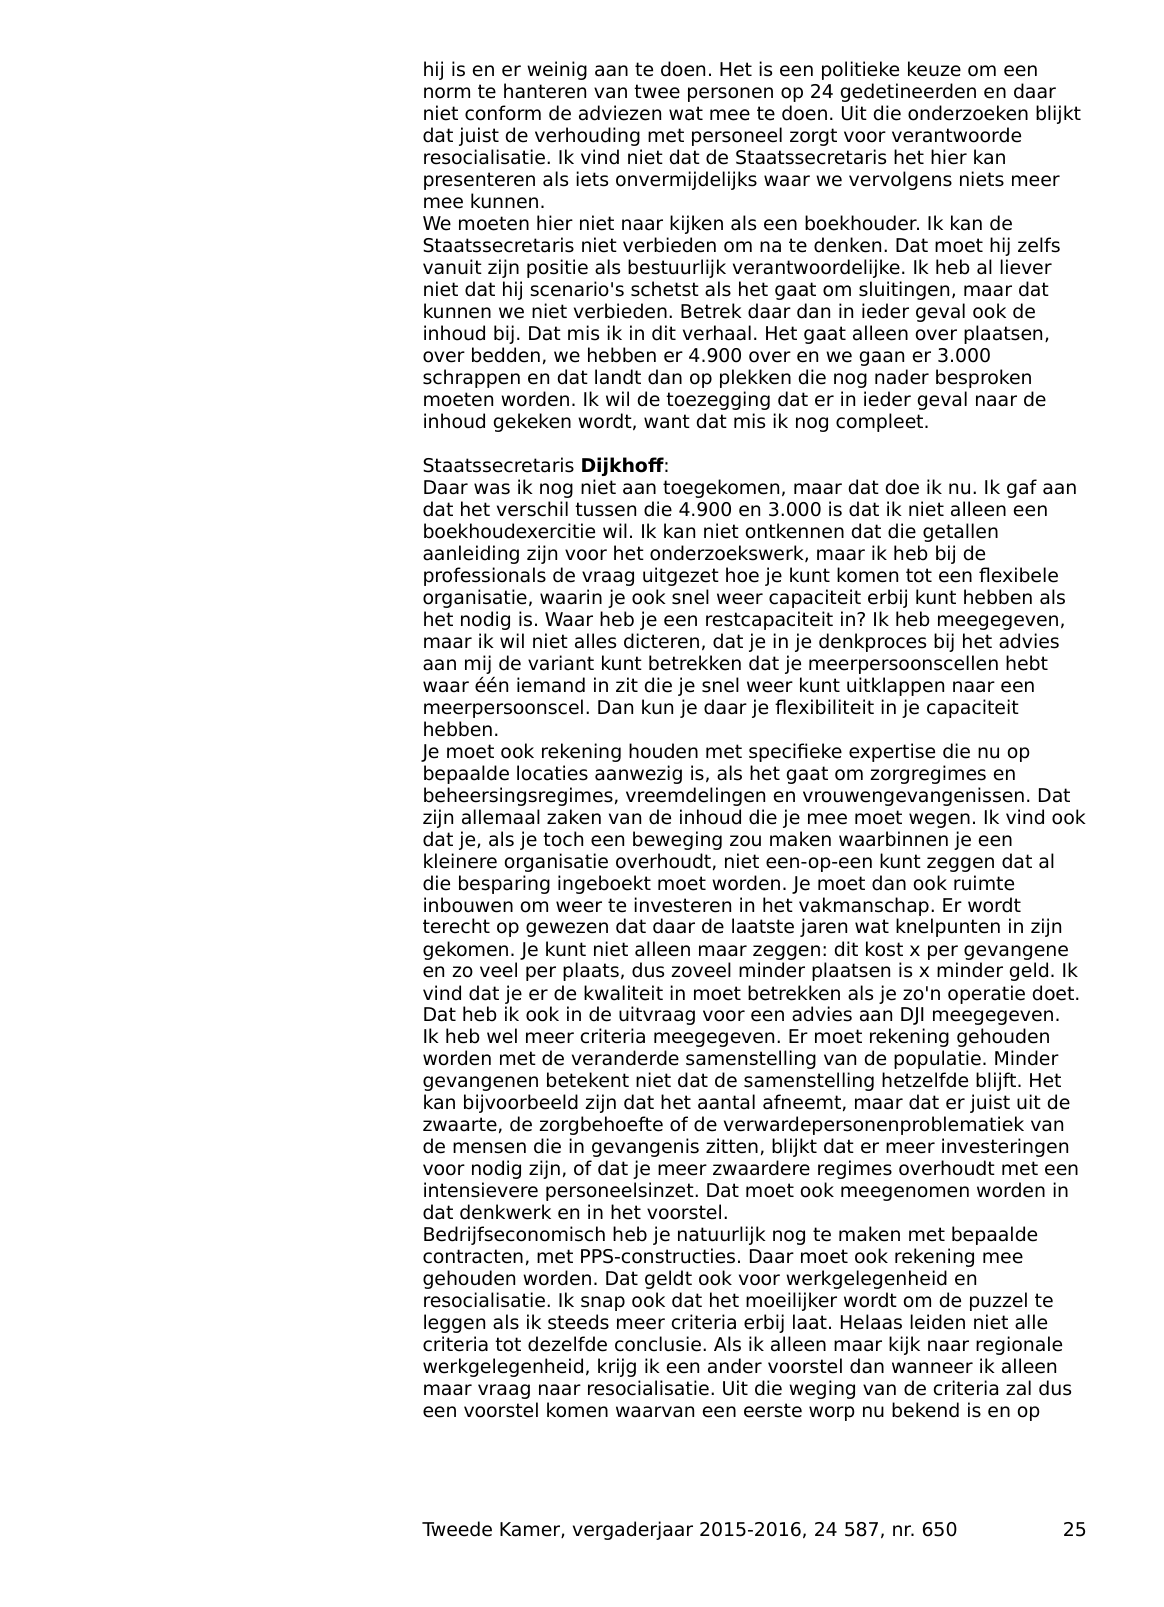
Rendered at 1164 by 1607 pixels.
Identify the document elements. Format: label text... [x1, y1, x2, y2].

text We moeten hier niet naar kijken als een boekhouder. Ik kan de Staatssecretaris niet verbieden om na te denken. Dat moet hij zelfs vanuit zijn positie als bestuurlijk verantwoordelijke. Ik heb al liever niet dat hij scenario's schetst als het gaat om sluitingen, maar dat kunnen we niet verbieden. Betrek daar dan in ieder geval ook de inhoud bij. Dat mis ik in dit verhaal. Het gaat alleen over plaatsen, over bedden, we hebben er 4.900 over en we gaan er 3.000 schrappen en dat landt dan op plekken die nog nader besproken moeten worden. Ik wil de toezegging dat er in ieder geval naar de inhoud gekeken wordt, want dat mis ik nog compleet. [422, 213, 1087, 433]
text Je moet ook rekening houden met specifieke expertise die nu op bepaalde locaties aanwezig is, als het gaat om zorgregimes en beheersingsregimes, vreemdelingen en vrouwengevangenissen. Dat zijn allemaal zaken van de inhoud die je mee moet wegen. Ik vind ook dat je, als je toch een beweging zou maken waarbinnen je een kleinere organisatie overhoudt, niet een-op-een kunt zeggen dat al die besparing ingeboekt moet worden. Je moet dan ook ruimte inbouwen om weer te investeren in het vakmanschap. Er wordt terecht op gewezen dat daar de laatste jaren wat knelpunten in zijn gekomen. Je kunt niet alleen maar zeggen: dit kost x per gevangene en zo veel per plaats, dus zoveel minder plaatsen is x minder geld. Ik vind dat je er de kwaliteit in moet betrekken als je zo'n operatie doet. Dat heb ik ook in de uitvraag voor een advies aan DJI meegegeven. [422, 741, 1087, 1026]
text hij is en er weinig aan te doen. Het is een politieke keuze om een norm te hanteren van twee personen op 24 gedetineerden en daar niet conform de adviezen wat mee te doen. Uit die onderzoeken blijkt dat juist de verhouding met personeel zorgt voor verantwoorde resocialisatie. Ik vind niet dat de Staatssecretaris het hier kan presenteren als iets onvermijdelijks waar we vervolgens niets meer mee kunnen. [422, 59, 1087, 213]
text Ik heb wel meer criteria meegegeven. Er moet rekening gehouden worden met de veranderde samenstelling van de populatie. Minder gevangenen betekent niet dat de samenstelling hetzelfde blijft. Het kan bijvoorbeeld zijn dat het aantal afneemt, maar dat er juist uit de zwaarte, de zorgbehoefte of de verwardepersonenproblematiek van de mensen die in gevangenis zitten, blijkt dat er meer investeringen voor nodig zijn, of dat je meer zwaardere regimes overhoudt met een intensievere personeelsinzet. Dat moet ook meegenomen worden in dat denkwerk en in het voorstel. [422, 1026, 1087, 1224]
text Daar was ik nog niet aan toegekomen, maar dat doe ik nu. Ik gaf aan dat het verschil tussen die 4.900 en 3.000 is dat ik niet alleen een boekhoudexercitie wil. Ik kan niet ontkennen dat die getallen aanleiding zijn voor het onderzoekswerk, maar ik heb bij de professionals de vraag uitgezet hoe je kunt komen tot een flexibele organisatie, waarin je ook snel weer capaciteit erbij kunt hebben als het nodig is. Waar heb je een restcapaciteit in? Ik heb meegegeven, maar ik wil niet alles dicteren, dat je in je denkproces bij het advies aan mij de variant kunt betrekken dat je meerpersoonscellen hebt waar één iemand in zit die je snel weer kunt uitklappen naar een meerpersoonscel. Dan kun je daar je flexibiliteit in je capaciteit hebben. [422, 477, 1087, 741]
text Staatssecretaris Dijkhoff: [422, 455, 1087, 477]
text Bedrijfseconomisch heb je natuurlijk nog te maken met bepaalde contracten, met PPS-constructies. Daar moet ook rekening mee gehouden worden. Dat geldt ook voor werkgelegenheid en resocialisatie. Ik snap ook dat het moeilijker wordt om de puzzel te leggen als ik steeds meer criteria erbij laat. Helaas leiden niet alle criteria tot dezelfde conclusie. Als ik alleen maar kijk naar regionale werkgelegenheid, krijg ik een ander voorstel dan wanneer ik alleen maar vraag naar resocialisatie. Uit die weging van de criteria zal dus een voorstel komen waarvan een eerste worp nu bekend is en op [422, 1224, 1087, 1422]
